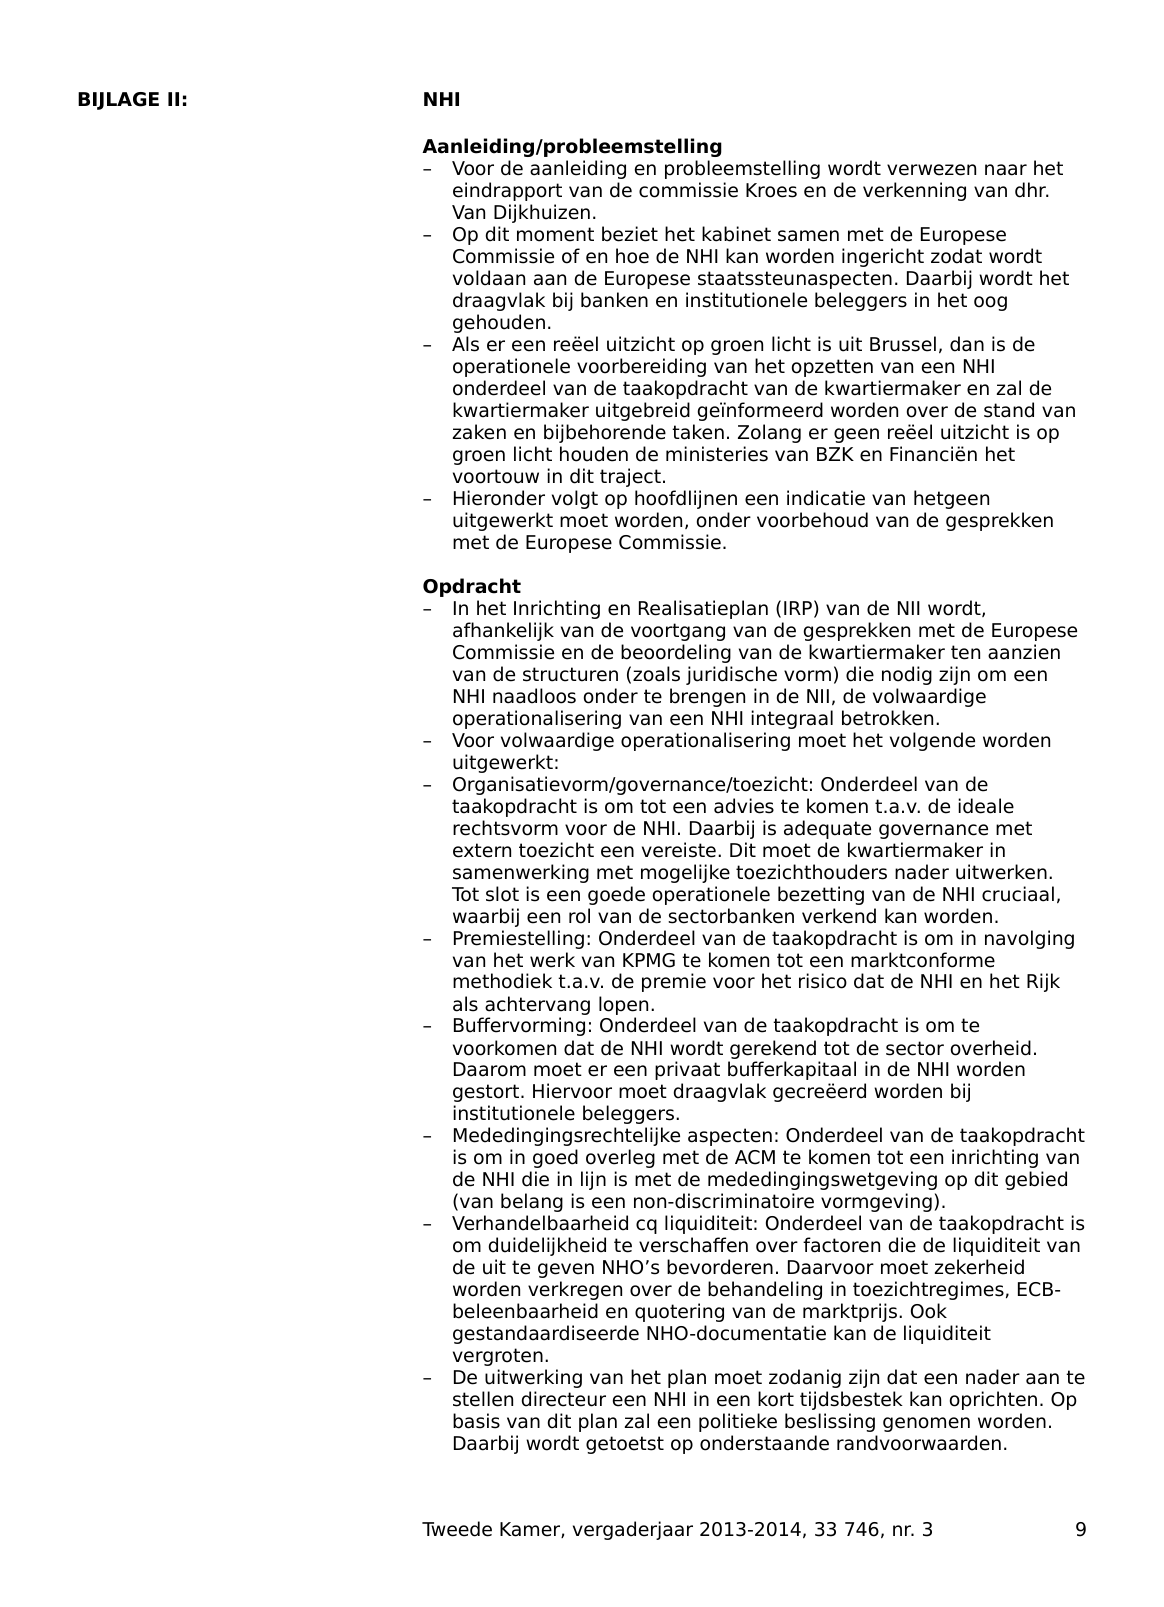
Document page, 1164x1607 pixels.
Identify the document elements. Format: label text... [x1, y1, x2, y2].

text – Mededingingsrechtelijke aspecten: Onderdeel van de taakopdracht is om in goed overleg met de ACM te komen tot een inrichting van de NHI die in lijn is met de mededingingswetgeving op dit gebied (van belang is een non-discriminatoire vormgeving). [422, 1125, 1087, 1213]
text – De uitwerking van het plan moet zodanig zijn dat een nader aan te stellen directeur een NHI in een kort tijdsbestek kan oprichten. Op basis van dit plan zal een politieke beslissing genomen worden. Daarbij wordt getoetst op onderstaande randvoorwaarden. [422, 1367, 1087, 1455]
subtitle BIJLAGE II: NHI [77, 89, 1087, 111]
text – Op dit moment beziet het kabinet samen met de Europese Commissie of en hoe de NHI kan worden ingericht zodat wordt voldaan aan de Europese staatssteunaspecten. Daarbij wordt het draagvlak bij banken en institutionele beleggers in het oog gehouden. [422, 224, 1087, 334]
text – Buffervorming: Onderdeel van de taakopdracht is om te voorkomen dat de NHI wordt gerekend tot de sector overheid. Daarom moet er een privaat bufferkapitaal in de NHI worden gestort. Hiervoor moet draagvlak gecreëerd worden bij institutionele beleggers. [422, 1015, 1087, 1125]
text – Premiestelling: Onderdeel van de taakopdracht is om in navolging van het werk van KPMG te komen tot een marktconforme methodiek t.a.v. de premie voor het risico dat de NHI en het Rijk als achtervang lopen. [422, 927, 1087, 1015]
text – Als er een reëel uitzicht op groen licht is uit Brussel, dan is de operationele voorbereiding van het opzetten van een NHI onderdeel van de taakopdracht van de kwartiermaker en zal de kwartiermaker uitgebreid geïnformeerd worden over de stand van zaken en bijbehorende taken. Zolang er geen reëel uitzicht is op groen licht houden de ministeries van BZK en Financiën het voortouw in dit traject. [422, 334, 1087, 488]
subtitle Opdracht [422, 576, 1087, 598]
text – Voor volwaardige operationalisering moet het volgende worden uitgewerkt: [422, 730, 1087, 774]
text – Verhandelbaarheid cq liquiditeit: Onderdeel van de taakopdracht is om duidelijkheid te verschaffen over factoren die de liquiditeit van de uit te geven NHO’s bevorderen. Daarvoor moet zekerheid worden verkregen over de behandeling in toezichtregimes, ECB-beleenbaarheid en quotering van de marktprijs. Ook gestandaardiseerde NHO-documentatie kan de liquiditeit vergroten. [422, 1213, 1087, 1367]
text – Voor de aanleiding en probleemstelling wordt verwezen naar het eindrapport van de commissie Kroes en de verkenning van dhr. Van Dijkhuizen. [422, 158, 1087, 224]
text – In het Inrichting en Realisatieplan (IRP) van de NII wordt, afhankelijk van de voortgang van de gesprekken met de Europese Commissie en de beoordeling van de kwartiermaker ten aanzien van de structuren (zoals juridische vorm) die nodig zijn om een NHI naadloos onder te brengen in de NII, de volwaardige operationalisering van een NHI integraal betrokken. [422, 598, 1087, 730]
text – Organisatievorm/governance/toezicht: Onderdeel van de taakopdracht is om tot een advies te komen t.a.v. de ideale rechtsvorm voor de NHI. Daarbij is adequate governance met extern toezicht een vereiste. Dit moet de kwartiermaker in samenwerking met mogelijke toezichthouders nader uitwerken. Tot slot is een goede operationele bezetting van de NHI cruciaal, waarbij een rol van de sectorbanken verkend kan worden. [422, 774, 1087, 927]
text – Hieronder volgt op hoofdlijnen een indicatie van hetgeen uitgewerkt moet worden, onder voorbehoud van de gesprekken met de Europese Commissie. [422, 488, 1087, 554]
subtitle Aanleiding/probleemstelling [422, 136, 1087, 158]
